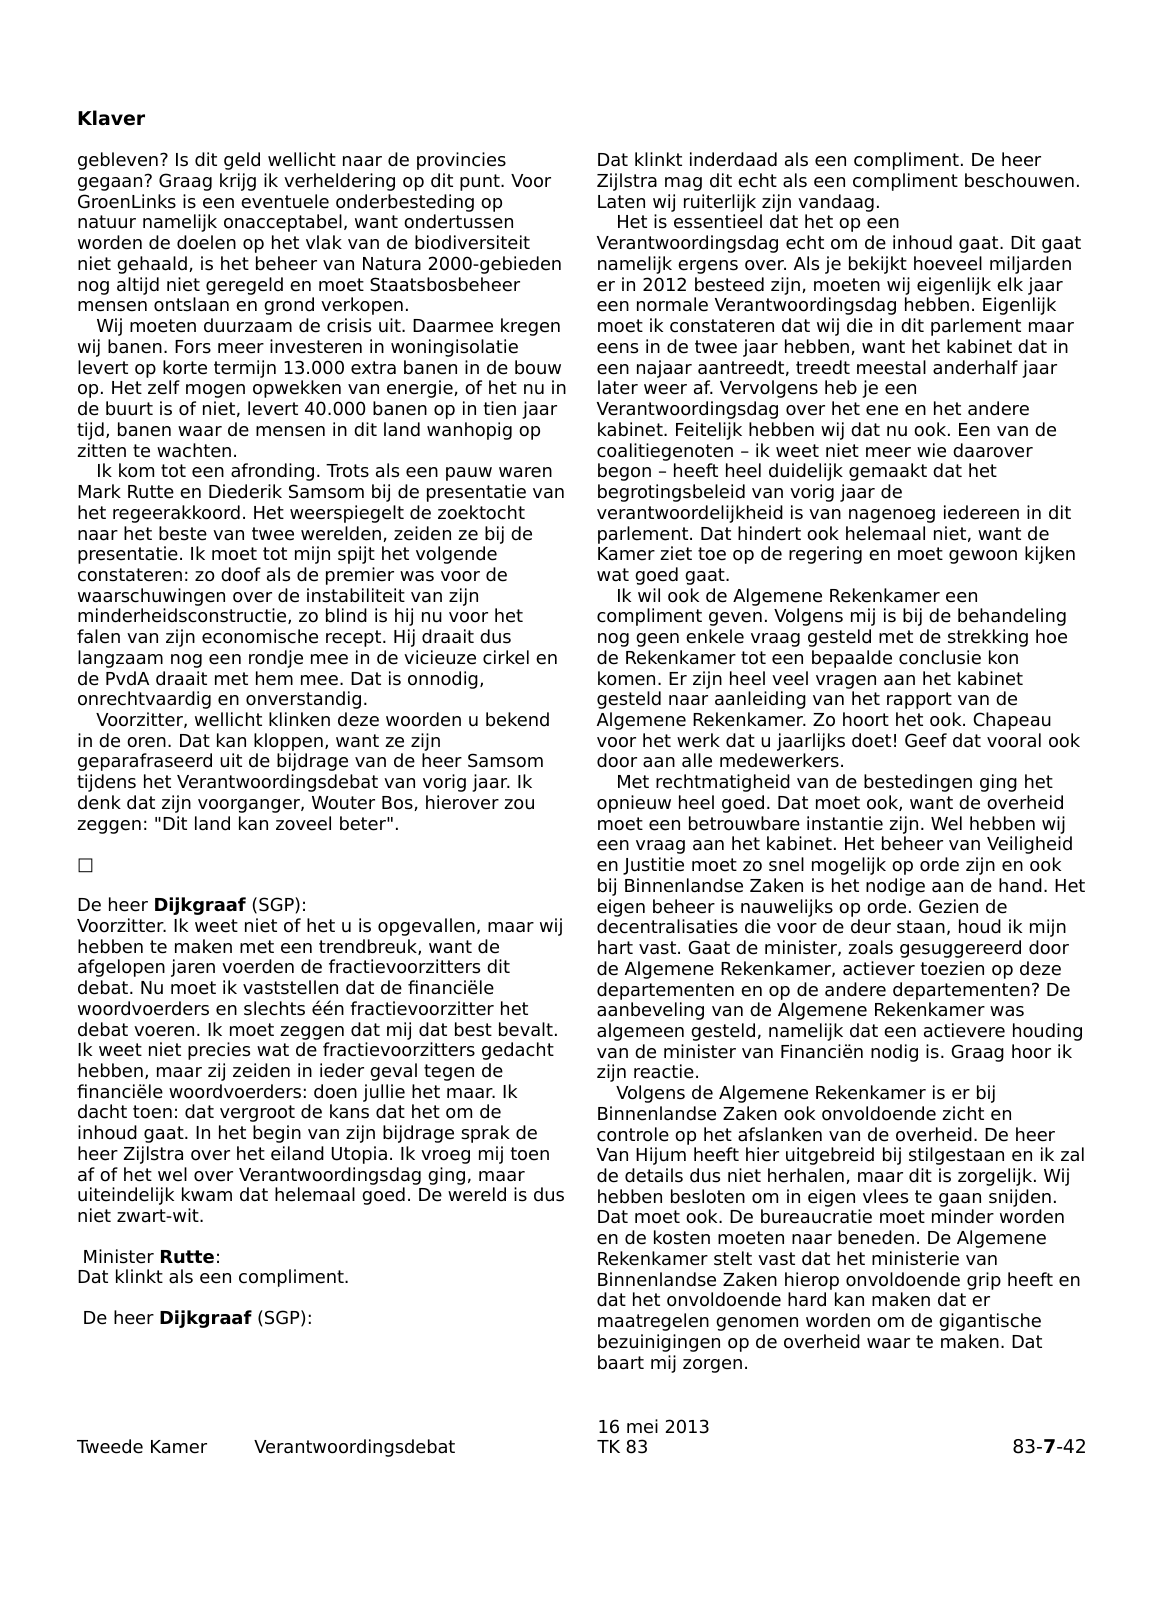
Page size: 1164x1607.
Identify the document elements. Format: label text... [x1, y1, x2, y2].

text Wij moeten duurzaam de crisis uit. Daarmee kregen wij banen. Fors meer investeren in woningisolatie levert op korte termijn 13.000 extra banen in de bouw op. Het zelf mogen opwekken van energie, of het nu in de buurt is of niet, levert 40.000 banen op in tien jaar tijd, banen waar de mensen in dit land wanhopig op zitten te wachten. [77, 316, 567, 461]
text Met rechtmatigheid van de bestedingen ging het opnieuw heel goed. Dat moet ook, want de overheid moet een betrouwbare instantie zijn. Wel hebben wij een vraag aan het kabinet. Het beheer van Veiligheid en Justitie moet zo snel mogelijk op orde zijn en ook bij Binnenlandse Zaken is het nodige aan de hand. Het eigen beheer is nauwelijks op orde. Gezien de decentralisaties die voor de deur staan, houd ik mijn hart vast. Gaat de minister, zoals gesuggereerd door de Algemene Rekenkamer, actiever toezien op deze departementen en op de andere departementen? De aanbeveling van de Algemene Rekenkamer was algemeen gesteld, namelijk dat een actievere houding van de minister van Financiën nodig is. Graag hoor ik zijn reactie. [596, 772, 1087, 1083]
text Dat klinkt als een compliment. [77, 1267, 567, 1288]
text De heer Dijkgraaf (SGP): [77, 895, 567, 916]
text Voorzitter. Ik weet niet of het u is opgevallen, maar wij hebben te maken met een trendbreuk, want de afgelopen jaren voerden de fractievoorzitters dit debat. Nu moet ik vaststellen dat de financiële woordvoerders en slechts één fractievoorzitter het debat voeren. Ik moet zeggen dat mij dat best bevalt. Ik weet niet precies wat de fractievoorzitters gedacht hebben, maar zij zeiden in ieder geval tegen de financiële woordvoerders: doen jullie het maar. Ik dacht toen: dat vergroot de kans dat het om de inhoud gaat. In het begin van zijn bijdrage sprak de heer Zijlstra over het eiland Utopia. Ik vroeg mij toen af of het wel over Verantwoordingsdag ging, maar uiteindelijk kwam dat helemaal goed. De wereld is dus niet zwart-wit. [77, 916, 567, 1227]
text De heer Dijkgraaf (SGP): [77, 1308, 567, 1329]
text Ik wil ook de Algemene Rekenkamer een compliment geven. Volgens mij is bij de behandeling nog geen enkele vraag gesteld met de strekking hoe de Rekenkamer tot een bepaalde conclusie kon komen. Er zijn heel veel vragen aan het kabinet gesteld naar aanleiding van het rapport van de Algemene Rekenkamer. Zo hoort het ook. Chapeau voor het werk dat u jaarlijks doet! Geef dat vooral ook door aan alle medewerkers. [596, 586, 1087, 772]
text Volgens de Algemene Rekenkamer is er bij Binnenlandse Zaken ook onvoldoende zicht en controle op het afslanken van de overheid. De heer Van Hijum heeft hier uitgebreid bij stilgestaan en ik zal de details dus niet herhalen, maar dit is zorgelijk. Wij hebben besloten om in eigen vlees te gaan snijden. Dat moet ook. De bureaucratie moet minder worden en de kosten moeten naar beneden. De Algemene Rekenkamer stelt vast dat het ministerie van Binnenlandse Zaken hierop onvoldoende grip heeft en dat het onvoldoende hard kan maken dat er maatregelen genomen worden om de gigantische bezuinigingen op de overheid waar te maken. Dat baart mij zorgen. [596, 1083, 1087, 1373]
text gebleven? Is dit geld wellicht naar de provincies gegaan? Graag krijg ik verheldering op dit punt. Voor GroenLinks is een eventuele onderbesteding op natuur namelijk onacceptabel, want ondertussen worden de doelen op het vlak van de biodiversiteit niet gehaald, is het beheer van Natura 2000-gebieden nog altijd niet geregeld en moet Staatsbosbeheer mensen ontslaan en grond verkopen. [77, 150, 567, 316]
text Ik kom tot een afronding. Trots als een pauw waren Mark Rutte en Diederik Samsom bij de presentatie van het regeerakkoord. Het weerspiegelt de zoektocht naar het beste van twee werelden, zeiden ze bij de presentatie. Ik moet tot mijn spijt het volgende constateren: zo doof als de premier was voor de waarschuwingen over de instabiliteit van zijn minderheidsconstructie, zo blind is hij nu voor het falen van zijn economische recept. Hij draait dus langzaam nog een rondje mee in de vicieuze cirkel en de PvdA draait met hem mee. Dat is onnodig, onrechtvaardig en onverstandig. [77, 461, 567, 710]
text Het is essentieel dat het op een Verantwoordingsdag echt om de inhoud gaat. Dit gaat namelijk ergens over. Als je bekijkt hoeveel miljarden er in 2012 besteed zijn, moeten wij eigenlijk elk jaar een normale Verantwoordingsdag hebben. Eigenlijk moet ik constateren dat wij die in dit parlement maar eens in de twee jaar hebben, want het kabinet dat in een najaar aantreedt, treedt meestal anderhalf jaar later weer af. Vervolgens heb je een Verantwoordingsdag over het ene en het andere kabinet. Feitelijk hebben wij dat nu ook. Een van de coalitiegenoten – ik weet niet meer wie daarover begon – heeft heel duidelijk gemaakt dat het begrotingsbeleid van vorig jaar de verantwoordelijkheid is van nagenoeg iedereen in dit parlement. Dat hindert ook helemaal niet, want de Kamer ziet toe op de regering en moet gewoon kijken wat goed gaat. [596, 212, 1087, 586]
text □ [77, 854, 567, 875]
text Voorzitter, wellicht klinken deze woorden u bekend in de oren. Dat kan kloppen, want ze zijn geparafraseerd uit de bijdrage van de heer Samsom tijdens het Verantwoordingsdebat van vorig jaar. Ik denk dat zijn voorganger, Wouter Bos, hierover zou zeggen: "Dit land kan zoveel beter". [77, 710, 567, 834]
text Minister Rutte: [77, 1247, 567, 1267]
text Dat klinkt inderdaad als een compliment. De heer Zijlstra mag dit echt als een compliment beschouwen. Laten wij ruiterlijk zijn vandaag. [596, 150, 1087, 212]
